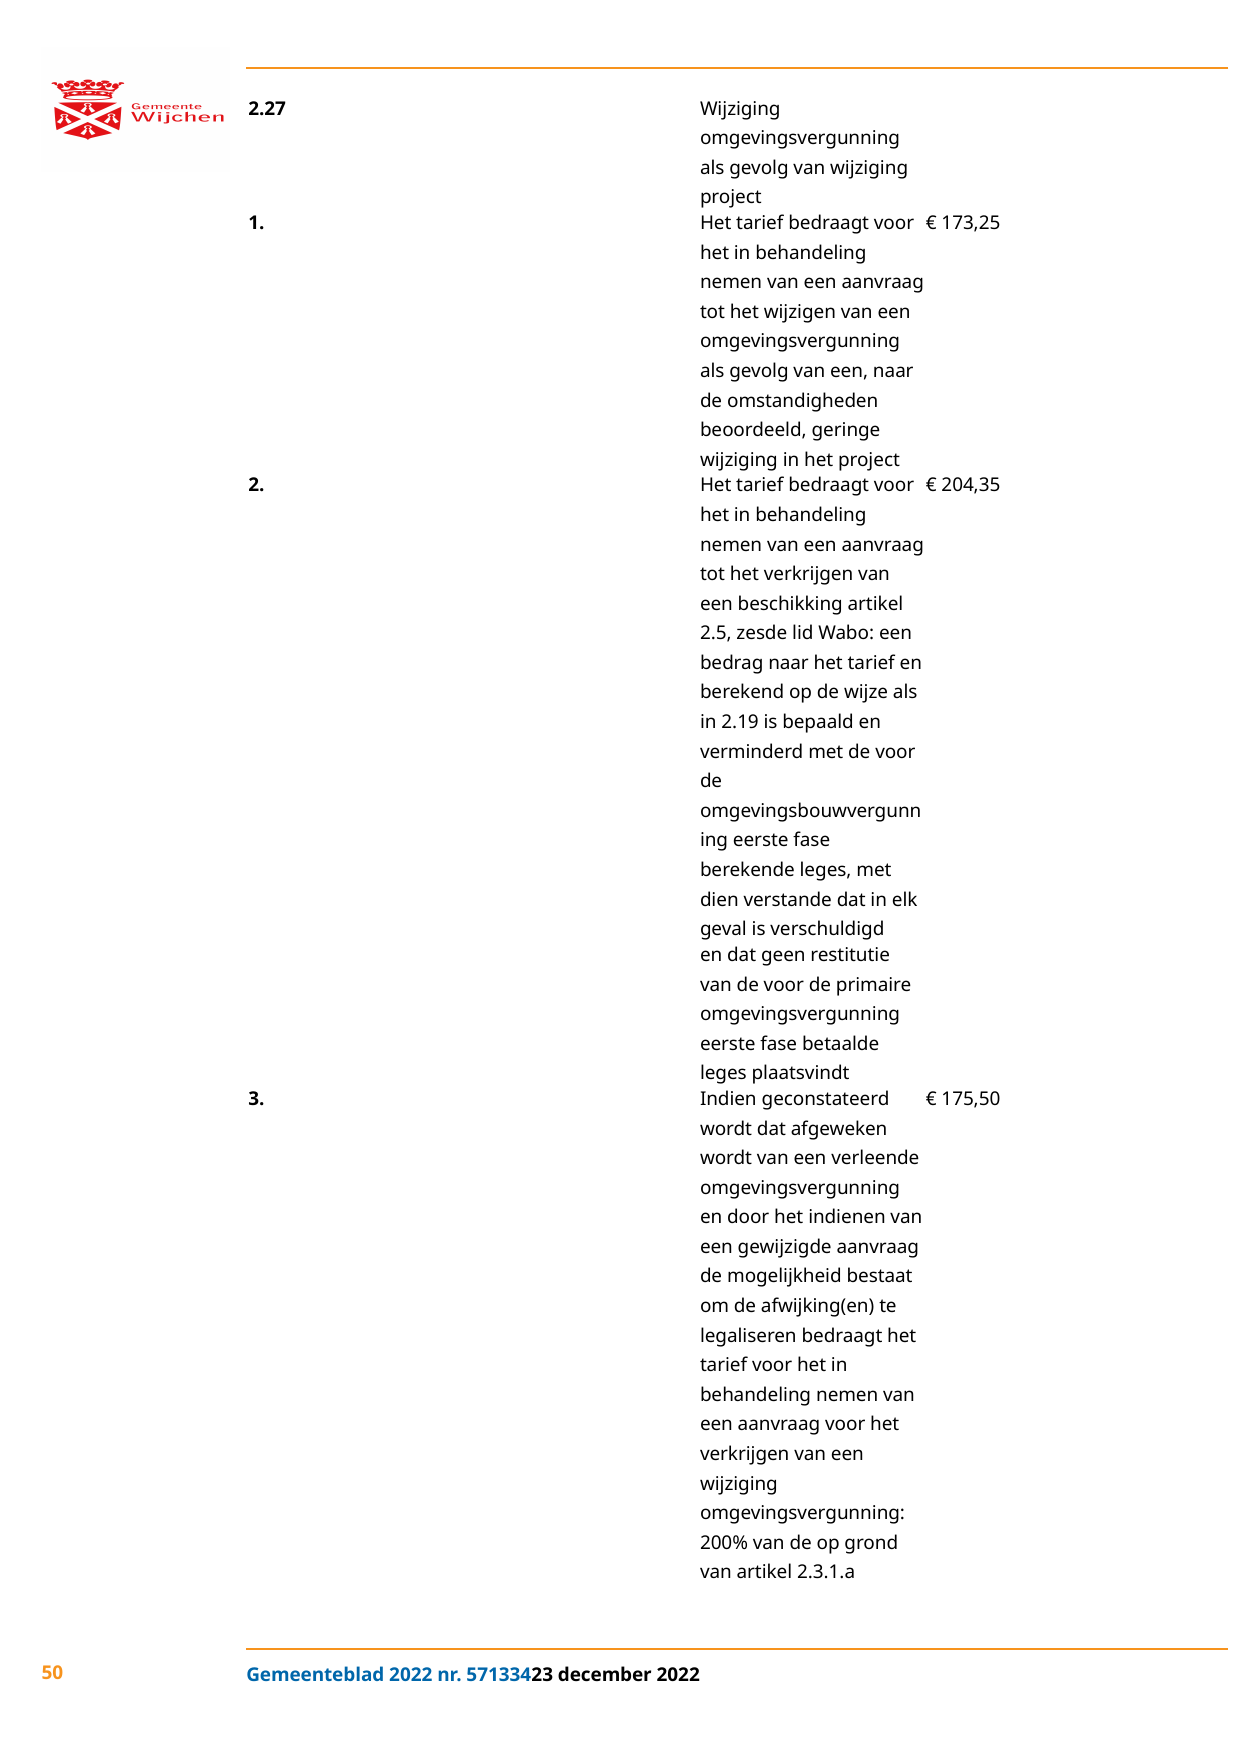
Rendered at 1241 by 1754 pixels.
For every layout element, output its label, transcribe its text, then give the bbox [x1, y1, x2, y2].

picture [41, 47, 231, 172]
table_cell Het tarief bedraagt voor het in behandeling nemen van een aanvraag tot het wijzigen van een omgevingsvergunning als gevolg van een, naar de omstandigheden beoordeeld, geringe wijziging in het project [700, 209, 926, 472]
table_cell [926, 95, 1152, 209]
table_cell 3. [248, 1085, 474, 1584]
table_cell [474, 472, 700, 941]
table_cell [474, 1085, 700, 1584]
table_cell € 175,50 [926, 1085, 1152, 1584]
table_cell [248, 941, 474, 1085]
table_cell 2.27 [248, 95, 474, 209]
table_cell Indien geconstateerd wordt dat afgeweken wordt van een verleende omgevingsvergunning en door het indienen van een gewijzigde aanvraag de mogelijkheid bestaat om de afwijking(en) te legaliseren bedraagt het tarief voor het in behandeling nemen van een aanvraag voor het verkrijgen van een wijziging omgevingsvergunning: 200% van de op grond van artikel 2.3.1.a [700, 1085, 926, 1584]
table_cell Het tarief bedraagt voor het in behandeling nemen van een aanvraag tot het verkrijgen van een beschikking artikel 2.5, zesde lid Wabo: een bedrag naar het tarief en berekend op de wijze als in 2.19 is bepaald en verminderd met de voor de omgevingsbouwvergunning eerste fase berekende leges, met dien verstande dat in elk geval is verschuldigd [700, 472, 926, 941]
table_cell Wijziging omgevingsvergunning als gevolg van wijziging project [700, 95, 926, 209]
table_cell 1. [248, 209, 474, 472]
table_cell € 173,25 [926, 209, 1152, 472]
table_cell € 204,35 [926, 472, 1152, 941]
table_cell [474, 95, 700, 209]
table_cell [474, 941, 700, 1085]
table_cell [474, 209, 700, 472]
table_cell 2. [248, 472, 474, 941]
table_cell [926, 941, 1152, 1085]
table_cell en dat geen restitutie van de voor de primaire omgevingsvergunning eerste fase betaalde leges plaatsvindt [700, 941, 926, 1085]
